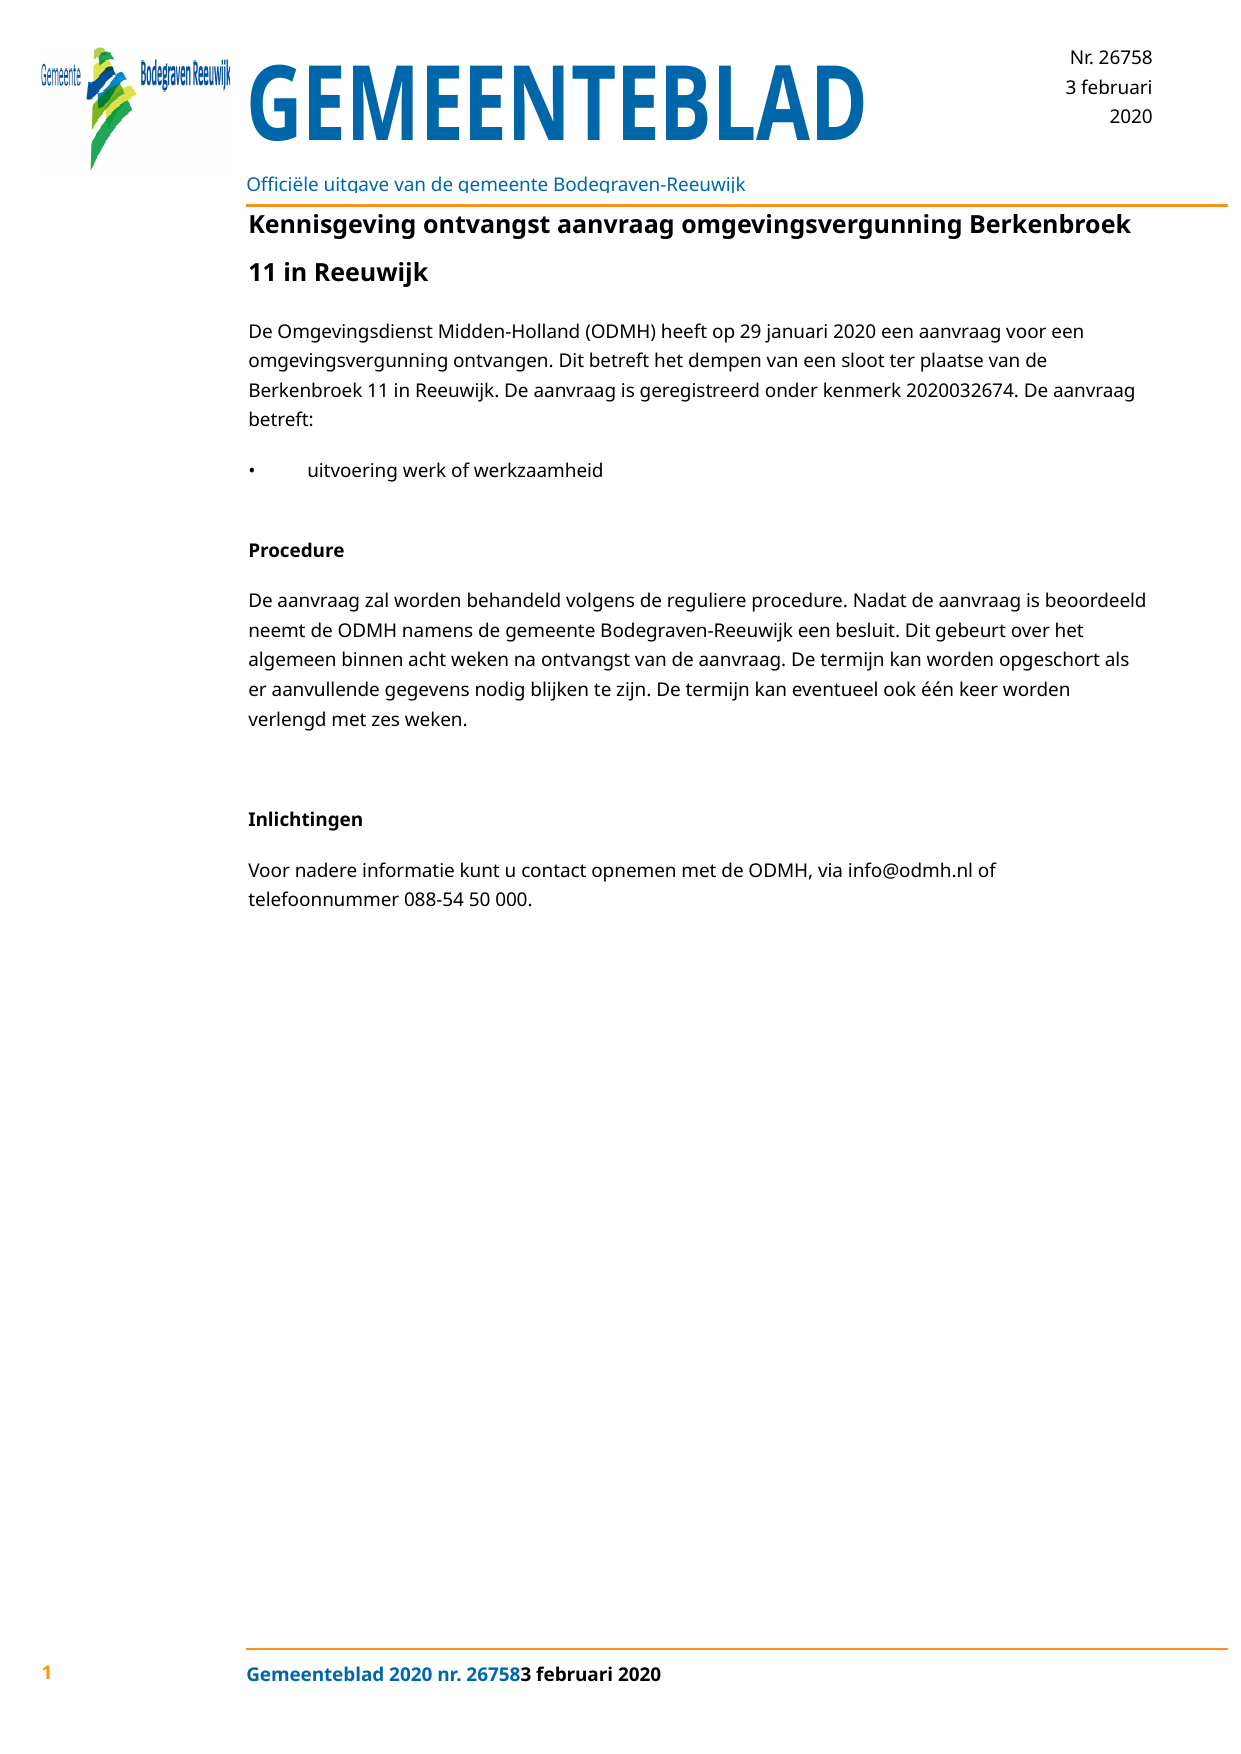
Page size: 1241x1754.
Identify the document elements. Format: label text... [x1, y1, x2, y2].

text Kennisgeving ontvangst aanvraag omgevingsvergunning Berkenbroek 11 in Reeuwijk [248, 207, 1152, 288]
text Voor nadere informatie kunt u contact opnemen met de ODMH, via info@odmh.nl of telefoonnummer 088-54 50 000. [248, 857, 1152, 912]
list uitvoering werk of werkzaamheid [248, 457, 1152, 483]
text Inlichtingen [248, 807, 1152, 832]
text Procedure [248, 537, 1152, 563]
picture [41, 47, 231, 172]
text De Omgevingsdienst Midden-Holland (ODMH) heeft op 29 januari 2020 een aanvraag voor een omgevingsvergunning ontvangen. Dit betreft het dempen van een sloot ter plaatse van de Berkenbroek 11 in Reeuwijk. De aanvraag is geregistreerd onder kenmerk 2020032674. De aanvraag betreft: [248, 318, 1152, 432]
text De aanvraag zal worden behandeld volgens de reguliere procedure. Nadat de aanvraag is beoordeeld neemt de ODMH namens de gemeente Bodegraven-Reeuwijk een besluit. Dit gebeurt over het algemeen binnen acht weken na ontvangst van de aanvraag. De termijn kan worden opgeschort als er aanvullende gegevens nodig blijken te zijn. De termijn kan eventueel ook één keer worden verlengd met zes weken. [248, 587, 1152, 732]
